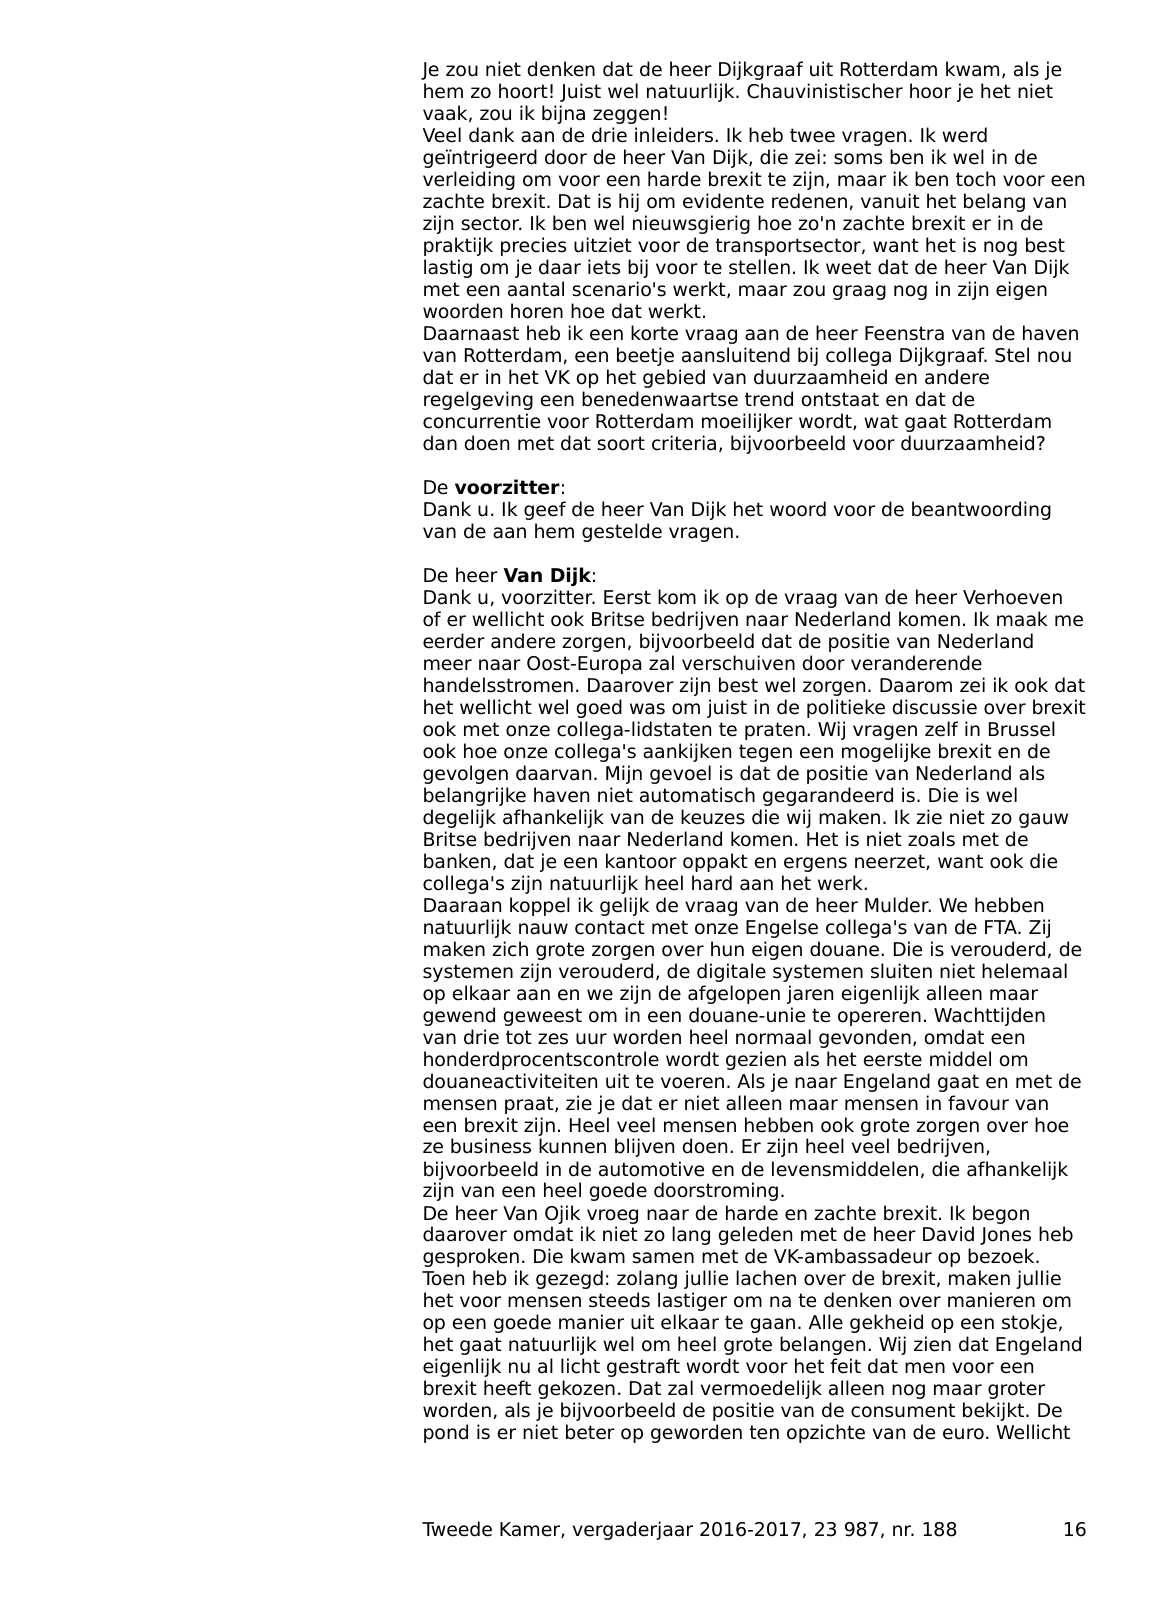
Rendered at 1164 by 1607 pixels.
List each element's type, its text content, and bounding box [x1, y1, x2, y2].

text De voorzitter: [422, 477, 1087, 499]
text Dank u, voorzitter. Eerst kom ik op de vraag van de heer Verhoeven of er wellicht ook Britse bedrijven naar Nederland komen. Ik maak me eerder andere zorgen, bijvoorbeeld dat de positie van Nederland meer naar Oost-Europa zal verschuiven door veranderende handelsstromen. Daarover zijn best wel zorgen. Daarom zei ik ook dat het wellicht wel goed was om juist in de politieke discussie over brexit ook met onze collega-lidstaten te praten. Wij vragen zelf in Brussel ook hoe onze collega's aankijken tegen een mogelijke brexit en de gevolgen daarvan. Mijn gevoel is dat de positie van Nederland als belangrijke haven niet automatisch gegarandeerd is. Die is wel degelijk afhankelijk van de keuzes die wij maken. Ik zie niet zo gauw Britse bedrijven naar Nederland komen. Het is niet zoals met de banken, dat je een kantoor oppakt en ergens neerzet, want ook die collega's zijn natuurlijk heel hard aan het werk. [422, 587, 1087, 895]
text Veel dank aan de drie inleiders. Ik heb twee vragen. Ik werd geïntrigeerd door de heer Van Dijk, die zei: soms ben ik wel in de verleiding om voor een harde brexit te zijn, maar ik ben toch voor een zachte brexit. Dat is hij om evidente redenen, vanuit het belang van zijn sector. Ik ben wel nieuwsgierig hoe zo'n zachte brexit er in de praktijk precies uitziet voor de transportsector, want het is nog best lastig om je daar iets bij voor te stellen. Ik weet dat de heer Van Dijk met een aantal scenario's werkt, maar zou graag nog in zijn eigen woorden horen hoe dat werkt. [422, 125, 1087, 323]
text Je zou niet denken dat de heer Dijkgraaf uit Rotterdam kwam, als je hem zo hoort! Juist wel natuurlijk. Chauvinistischer hoor je het niet vaak, zou ik bijna zeggen! [422, 59, 1087, 125]
text Daarnaast heb ik een korte vraag aan de heer Feenstra van de haven van Rotterdam, een beetje aansluitend bij collega Dijkgraaf. Stel nou dat er in het VK op het gebied van duurzaamheid en andere regelgeving een benedenwaartse trend ontstaat en dat de concurrentie voor Rotterdam moeilijker wordt, wat gaat Rotterdam dan doen met dat soort criteria, bijvoorbeeld voor duurzaamheid? [422, 323, 1087, 455]
text Dank u. Ik geef de heer Van Dijk het woord voor de beantwoording van de aan hem gestelde vragen. [422, 499, 1087, 543]
text Daaraan koppel ik gelijk de vraag van de heer Mulder. We hebben natuurlijk nauw contact met onze Engelse collega's van de FTA. Zij maken zich grote zorgen over hun eigen douane. Die is verouderd, de systemen zijn verouderd, de digitale systemen sluiten niet helemaal op elkaar aan en we zijn de afgelopen jaren eigenlijk alleen maar gewend geweest om in een douane-unie te opereren. Wachttijden van drie tot zes uur worden heel normaal gevonden, omdat een honderdprocentscontrole wordt gezien als het eerste middel om douaneactiviteiten uit te voeren. Als je naar Engeland gaat en met de mensen praat, zie je dat er niet alleen maar mensen in favour van een brexit zijn. Heel veel mensen hebben ook grote zorgen over hoe ze business kunnen blijven doen. Er zijn heel veel bedrijven, bijvoorbeeld in de automotive en de levensmiddelen, die afhankelijk zijn van een heel goede doorstroming. [422, 895, 1087, 1202]
text De heer Van Dijk: [422, 565, 1087, 587]
text De heer Van Ojik vroeg naar de harde en zachte brexit. Ik begon daarover omdat ik niet zo lang geleden met de heer David Jones heb gesproken. Die kwam samen met de VK-ambassadeur op bezoek. Toen heb ik gezegd: zolang jullie lachen over de brexit, maken jullie het voor mensen steeds lastiger om na te denken over manieren om op een goede manier uit elkaar te gaan. Alle gekheid op een stokje, het gaat natuurlijk wel om heel grote belangen. Wij zien dat Engeland eigenlijk nu al licht gestraft wordt voor het feit dat men voor een brexit heeft gekozen. Dat zal vermoedelijk alleen nog maar groter worden, als je bijvoorbeeld de positie van de consument bekijkt. De pond is er niet beter op geworden ten opzichte van de euro. Wellicht [422, 1202, 1087, 1444]
